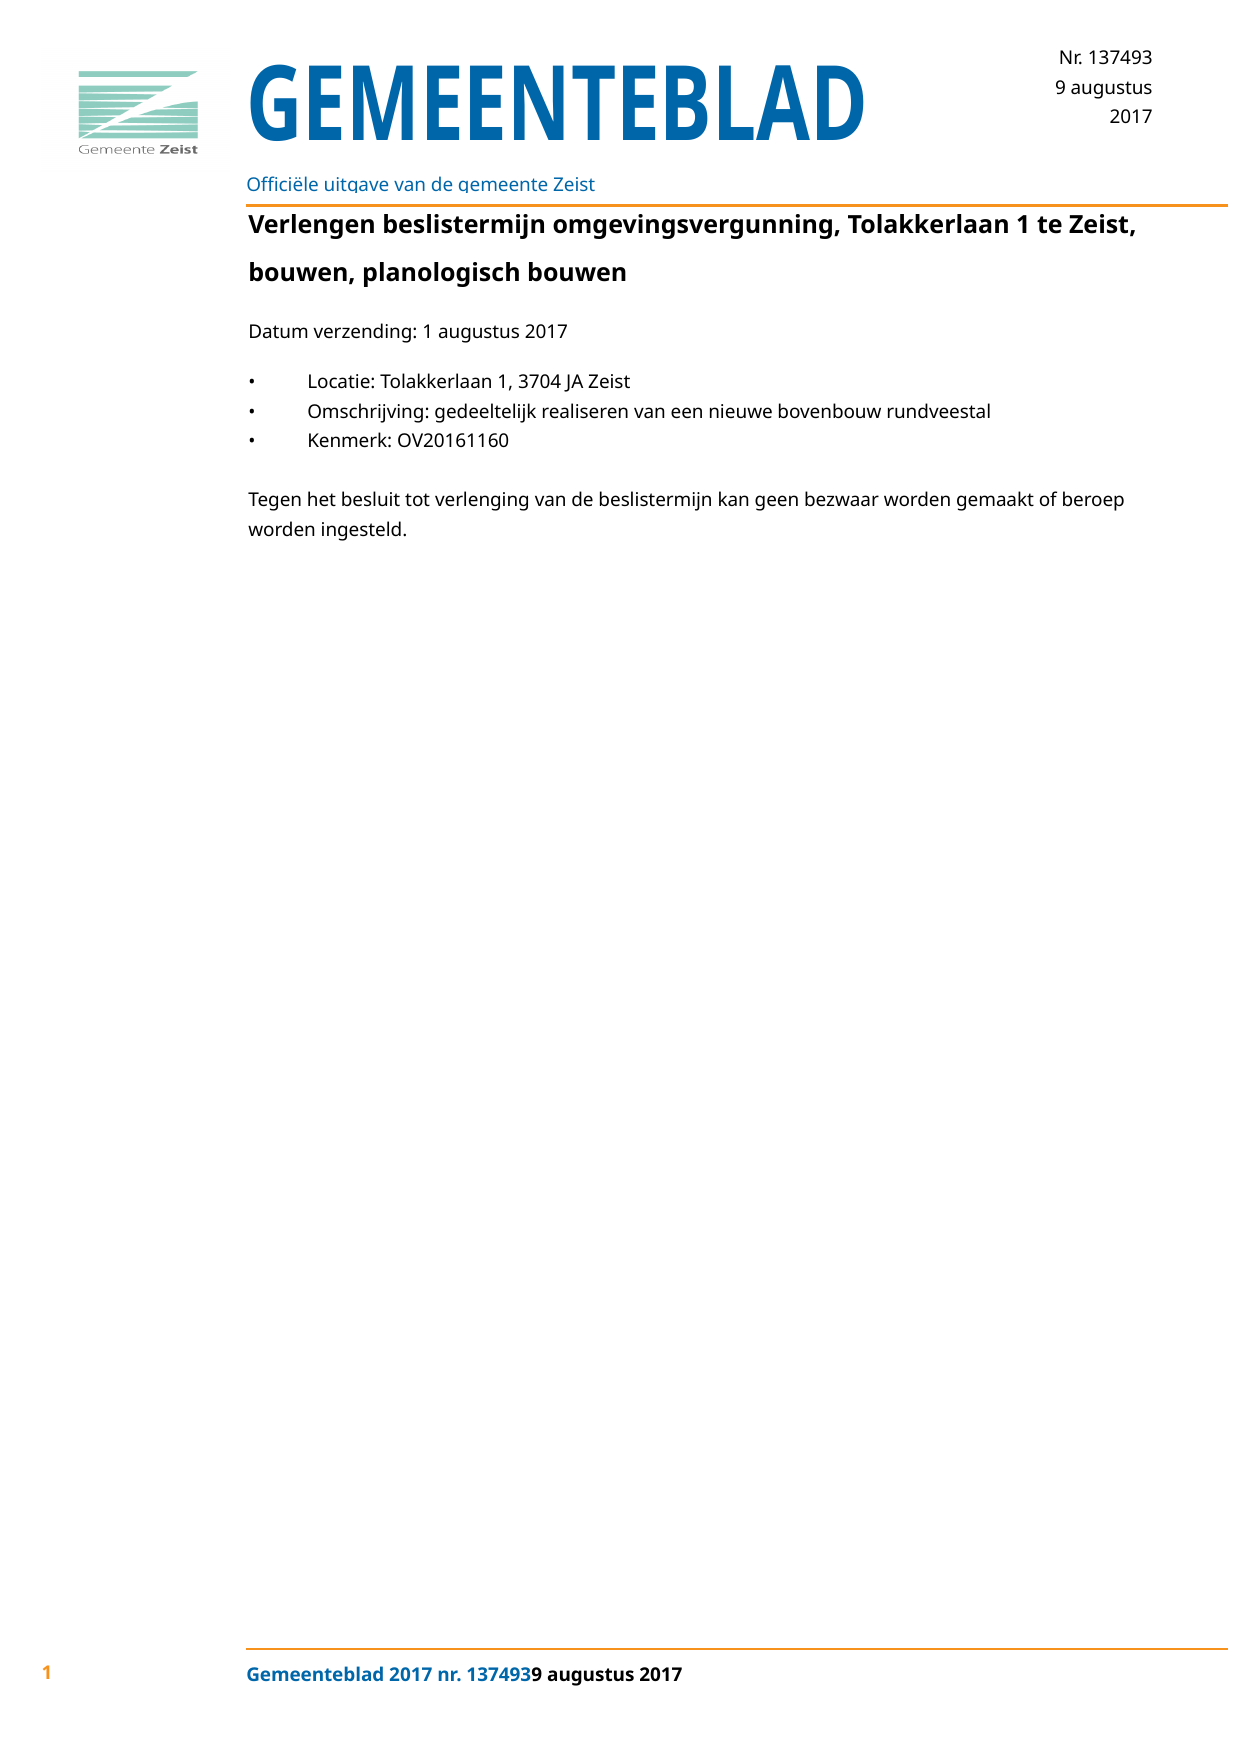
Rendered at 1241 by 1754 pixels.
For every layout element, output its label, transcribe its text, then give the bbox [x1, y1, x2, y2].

list Omschrijving: gedeeltelijk realiseren van een nieuwe bovenbouw rundveestal [248, 398, 1152, 424]
text Tegen het besluit tot verlenging van de beslistermijn kan geen bezwaar worden gemaakt of beroep worden ingesteld. [248, 487, 1152, 542]
picture [41, 47, 231, 172]
text Datum verzending: 1 augustus 2017 [248, 318, 1152, 344]
list Kenmerk: OV20161160 [248, 427, 1152, 453]
list Locatie: Tolakkerlaan 1, 3704 JA Zeist [248, 368, 1152, 394]
text Verlengen beslistermijn omgevingsvergunning, Tolakkerlaan 1 te Zeist, bouwen, planologisch bouwen [248, 207, 1152, 288]
